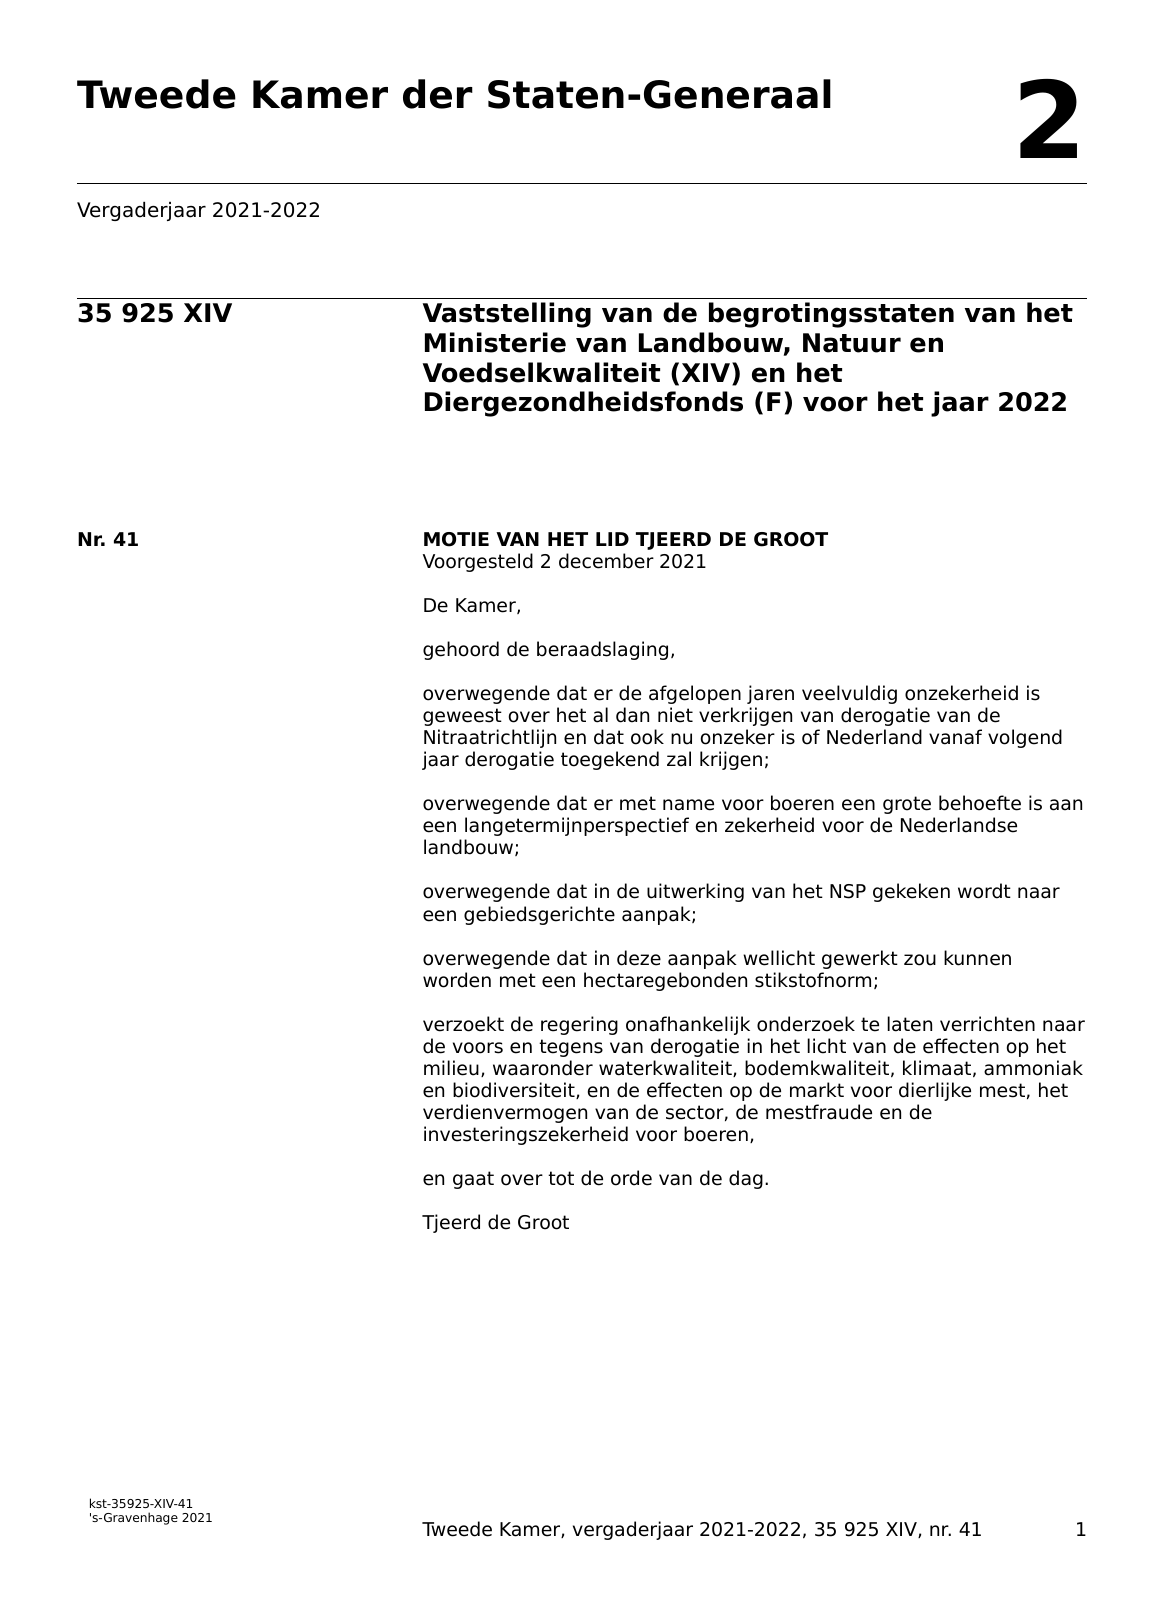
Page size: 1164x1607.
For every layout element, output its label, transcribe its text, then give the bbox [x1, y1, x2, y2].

text Tjeerd de Groot [422, 1212, 1087, 1234]
text overwegende dat er de afgelopen jaren veelvuldig onzekerheid is geweest over het al dan niet verkrijgen van derogatie van de Nitraatrichtlijn en dat ook nu onzeker is of Nederland vanaf volgend jaar derogatie toegekend zal krijgen; [422, 683, 1087, 771]
text overwegende dat in deze aanpak wellicht gewerkt zou kunnen worden met een hectaregebonden stikstofnorm; [422, 948, 1087, 992]
subtitle Nr. 41 MOTIE VAN HET LID TJEERD DE GROOT [77, 529, 1087, 551]
subtitle 35 925 XIV Vaststelling van de begrotingsstaten van het Ministerie van Landbouw, Natuur en Voedselkwaliteit (XIV) en het Diergezondheidsfonds (F) voor het jaar 2022 [77, 299, 1087, 418]
text Voorgesteld 2 december 2021 [422, 551, 1087, 573]
text gehoord de beraadslaging, [422, 639, 1087, 661]
table_header Tweede Kamer der Staten-Generaal [77, 59, 886, 183]
table_header 2 [886, 59, 1087, 183]
text verzoekt de regering onafhankelijk onderzoek te laten verrichten naar de voors en tegens van derogatie in het licht van de effecten op het milieu, waaronder waterkwaliteit, bodemkwaliteit, klimaat, ammoniak en biodiversiteit, en de effecten op de markt voor dierlijke mest, het verdienvermogen van de sector, de mestfraude en de investeringszekerheid voor boeren, [422, 1014, 1087, 1146]
text en gaat over tot de orde van de dag. [422, 1168, 1087, 1190]
text kst-35925-XIV-41 [88, 1497, 323, 1511]
text overwegende dat er met name voor boeren een grote behoefte is aan een langetermijnperspectief en zekerheid voor de Nederlandse landbouw; [422, 793, 1087, 859]
text overwegende dat in de uitwerking van het NSP gekeken wordt naar een gebiedsgerichte aanpak; [422, 881, 1087, 925]
text De Kamer, [422, 595, 1087, 617]
text 's-Gravenhage 2021 [88, 1511, 323, 1525]
table_cell Vergaderjaar 2021-2022 [77, 184, 1087, 298]
